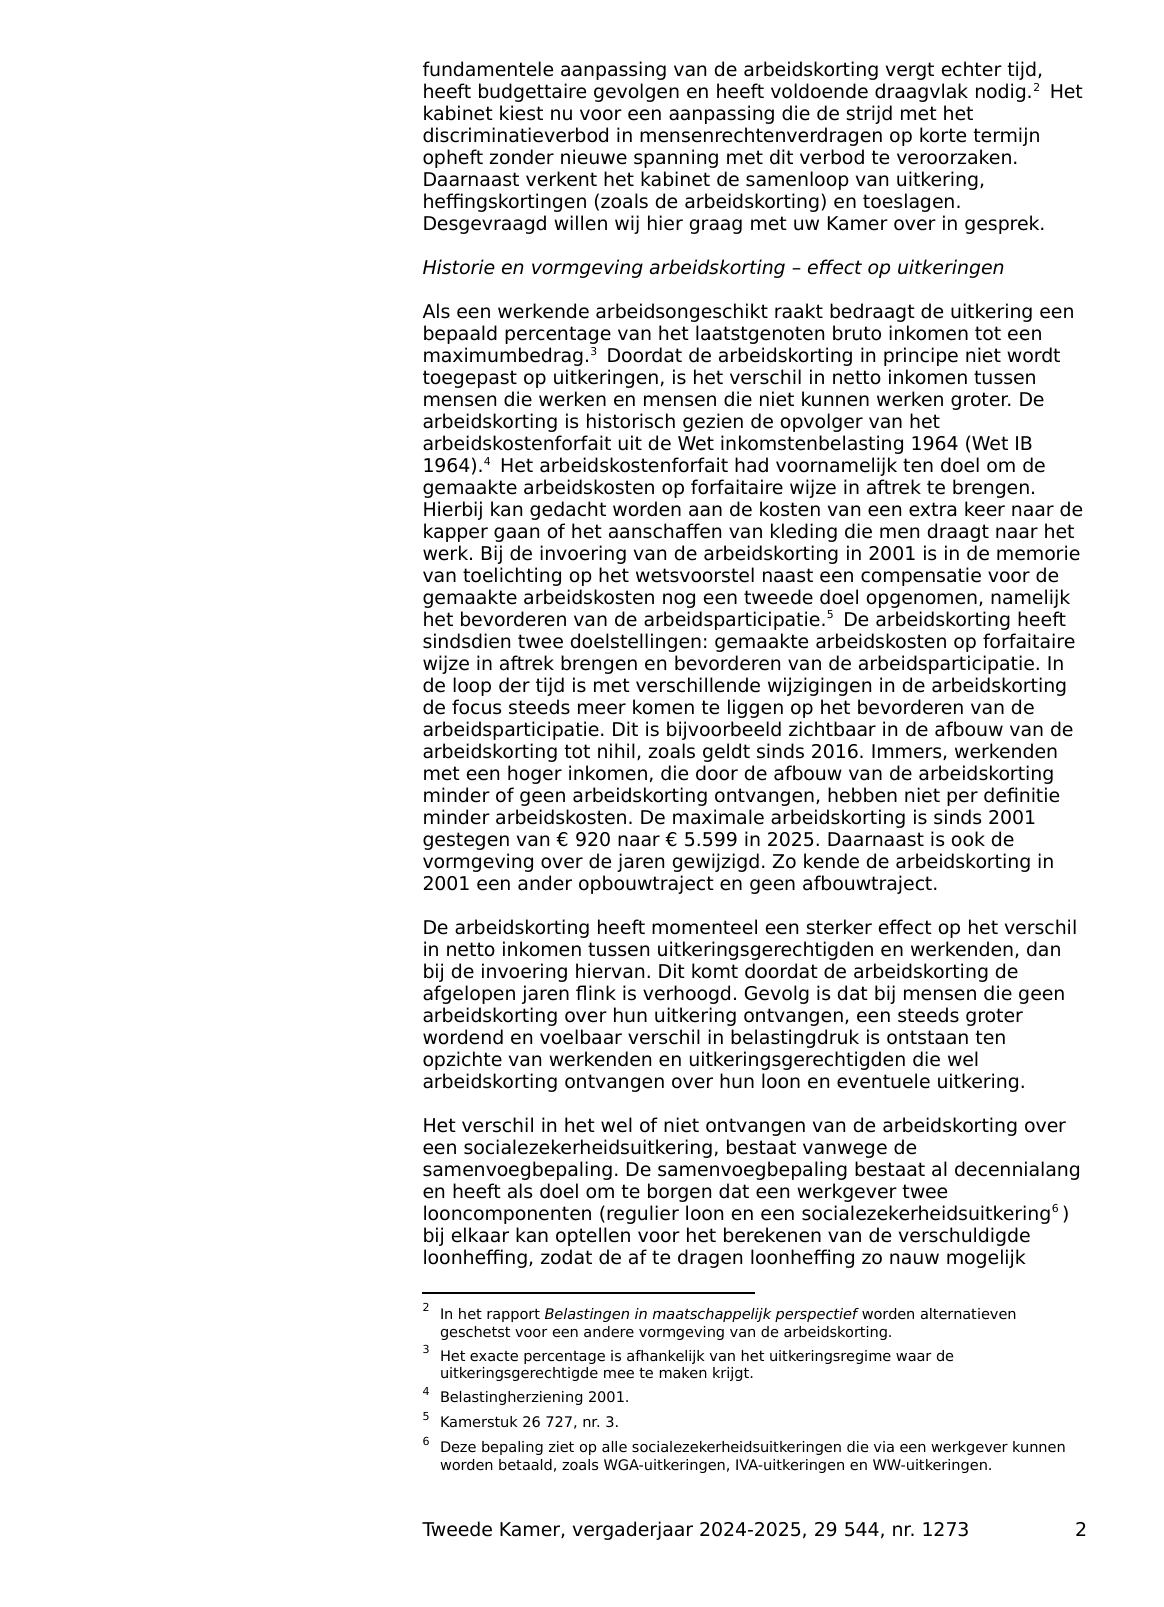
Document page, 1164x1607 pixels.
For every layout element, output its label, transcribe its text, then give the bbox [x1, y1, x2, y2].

text Deze bepaling ziet op alle socialezekerheidsuitkeringen die via een werkgever kunnen worden betaald, zoals WGA-uitkeringen, IVA-uitkeringen en WW-uitkeringen. [422, 1435, 1087, 1474]
text De arbeidskorting heeft momenteel een sterker effect op het verschil in netto inkomen tussen uitkeringsgerechtigden en werkenden, dan bij de invoering hiervan. Dit komt doordat de arbeidskorting de afgelopen jaren flink is verhoogd. Gevolg is dat bij mensen die geen arbeidskorting over hun uitkering ontvangen, een steeds groter wordend en voelbaar verschil in belastingdruk is ontstaan ten opzichte van werkenden en uitkeringsgerechtigden die wel arbeidskorting ontvangen over hun loon en eventuele uitkering. [422, 917, 1087, 1093]
text Belastingherziening 2001. [422, 1385, 1087, 1407]
text Als een werkende arbeidsongeschikt raakt bedraagt de uitkering een bepaald percentage van het laatstgenoten bruto inkomen tot een maximumbedrag. Doordat de arbeidskorting in principe niet wordt toegepast op uitkeringen, is het verschil in netto inkomen tussen mensen die werken en mensen die niet kunnen werken groter. De arbeidskorting is historisch gezien de opvolger van het arbeidskostenforfait uit de Wet inkomstenbelasting 1964 (Wet IB 1964). Het arbeidskostenforfait had voornamelijk ten doel om de gemaakte arbeidskosten op forfaitaire wijze in aftrek te brengen. Hierbij kan gedacht worden aan de kosten van een extra keer naar de kapper gaan of het aanschaffen van kleding die men draagt naar het werk. Bij de invoering van de arbeidskorting in 2001 is in de memorie van toelichting op het wetsvoorstel naast een compensatie voor de gemaakte arbeidskosten nog een tweede doel opgenomen, namelijk het bevorderen van de arbeidsparticipatie. De arbeidskorting heeft sindsdien twee doelstellingen: gemaakte arbeidskosten op forfaitaire wijze in aftrek brengen en bevorderen van de arbeidsparticipatie. In de loop der tijd is met verschillende wijzigingen in de arbeidskorting de focus steeds meer komen te liggen op het bevorderen van de arbeidsparticipatie. Dit is bijvoorbeeld zichtbaar in de afbouw van de arbeidskorting tot nihil, zoals geldt sinds 2016. Immers, werkenden met een hoger inkomen, die door de afbouw van de arbeidskorting minder of geen arbeidskorting ontvangen, hebben niet per definitie minder arbeidskosten. De maximale arbeidskorting is sinds 2001 gestegen van € 920 naar € 5.599 in 2025. Daarnaast is ook de vormgeving over de jaren gewijzigd. Zo kende de arbeidskorting in 2001 een ander opbouwtraject en geen afbouwtraject. [422, 301, 1087, 895]
text fundamentele aanpassing van de arbeidskorting vergt echter tijd, heeft budgettaire gevolgen en heeft voldoende draagvlak nodig. Het kabinet kiest nu voor een aanpassing die de strijd met het discriminatieverbod in mensenrechtenverdragen op korte termijn opheft zonder nieuwe spanning met dit verbod te veroorzaken. Daarnaast verkent het kabinet de samenloop van uitkering, heffingskortingen (zoals de arbeidskorting) en toeslagen. Desgevraagd willen wij hier graag met uw Kamer over in gesprek. [422, 59, 1087, 235]
text In het rapport Belastingen in maatschappelijk perspectief worden alternatieven geschetst voor een andere vormgeving van de arbeidskorting. [422, 1302, 1087, 1341]
text Het exacte percentage is afhankelijk van het uitkeringsregime waar de uitkeringsgerechtigde mee te maken krijgt. [422, 1343, 1087, 1382]
text Het verschil in het wel of niet ontvangen van de arbeidskorting over een socialezekerheidsuitkering, bestaat vanwege de samenvoegbepaling. De samenvoegbepaling bestaat al decennialang en heeft als doel om te borgen dat een werkgever twee looncomponenten (regulier loon en een socialezekerheidsuitkering) bij elkaar kan optellen voor het berekenen van de verschuldigde loonheffing, zodat de af te dragen loonheffing zo nauw mogelijk [422, 1115, 1087, 1269]
subtitle Historie en vormgeving arbeidskorting – effect op uitkeringen [422, 257, 1087, 279]
text Kamerstuk 26 727, nr. 3. [422, 1410, 1087, 1432]
